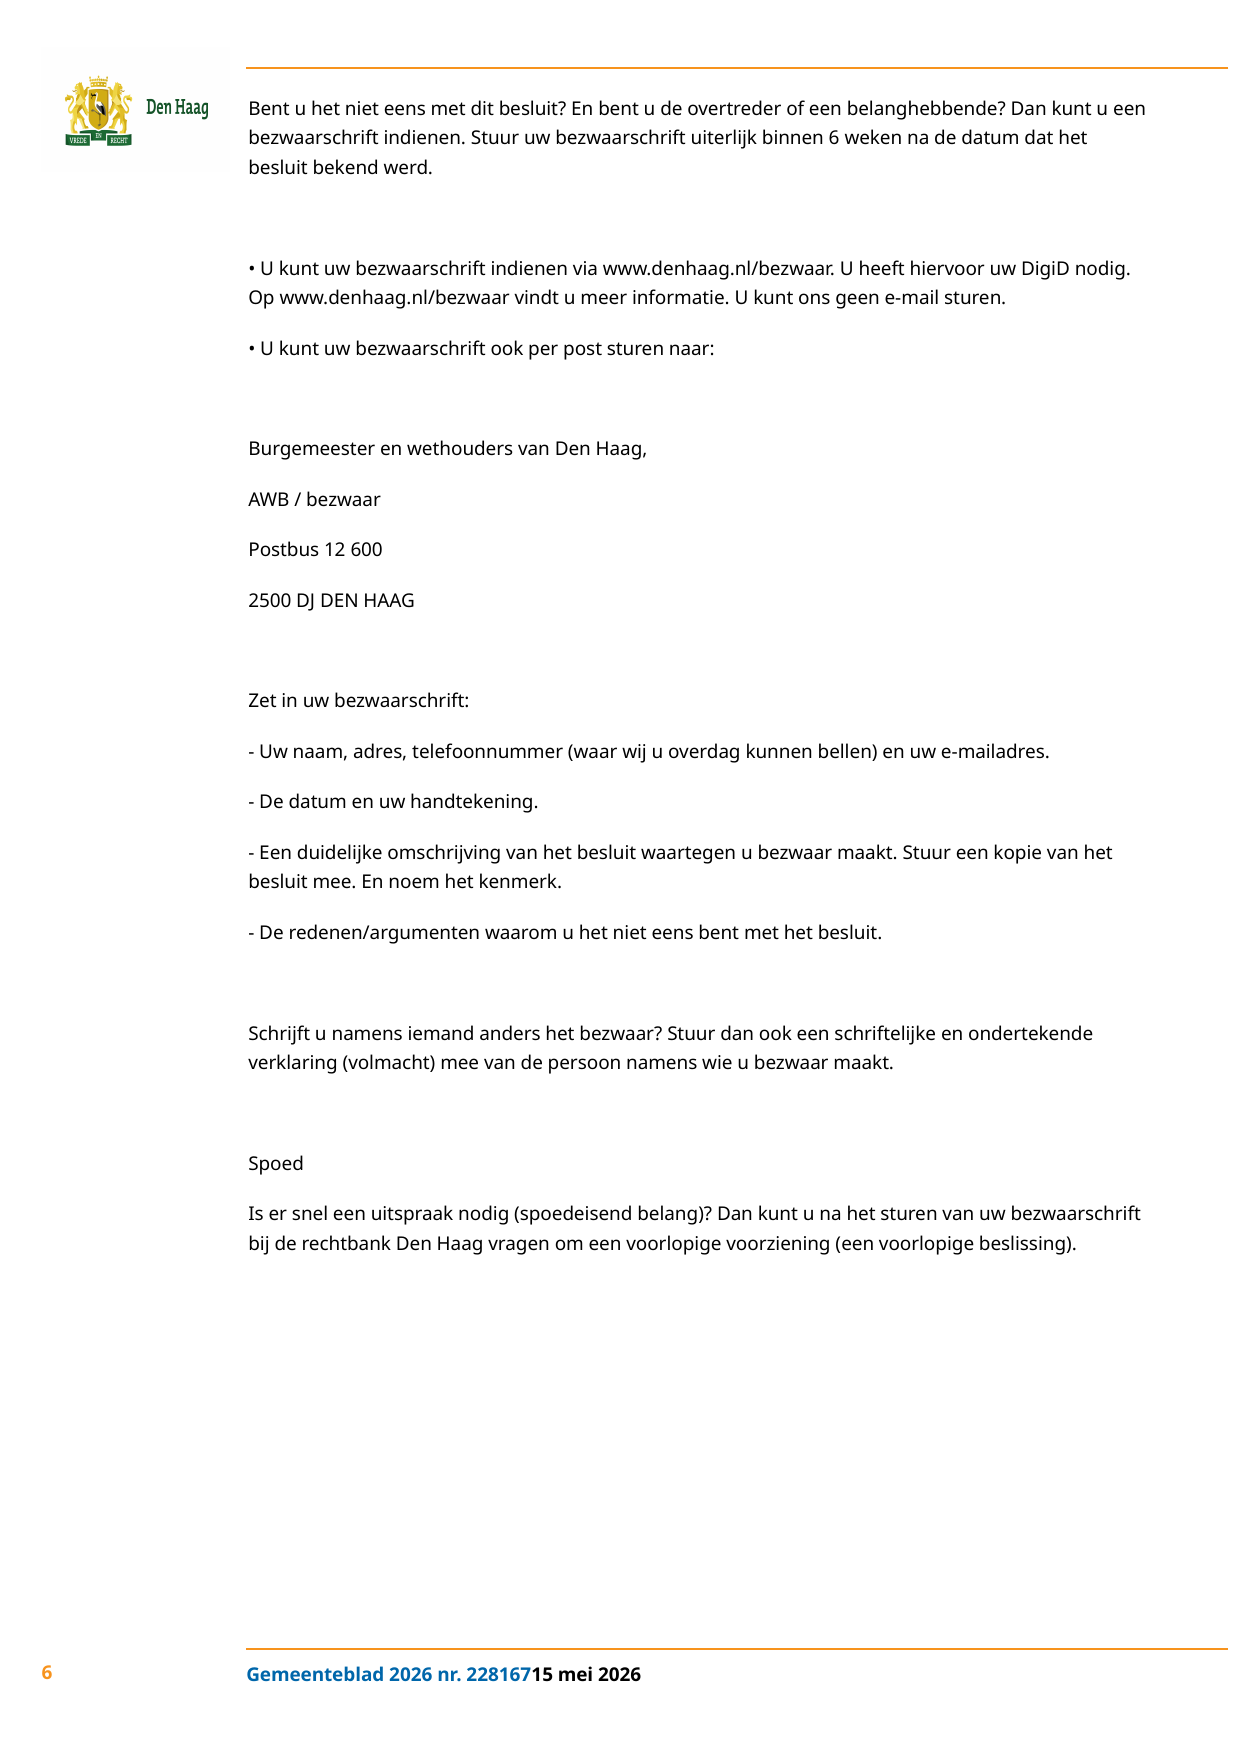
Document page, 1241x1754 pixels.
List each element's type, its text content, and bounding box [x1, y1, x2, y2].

text Is er snel een uitspraak nodig (spoedeisend belang)? Dan kunt u na het sturen van uw bezwaarschrift bij de rechtbank Den Haag vragen om een voorlopige voorziening (een voorlopige beslissing). [248, 1201, 1152, 1256]
text 2500 DJ DEN HAAG [248, 587, 1152, 613]
text • U kunt uw bezwaarschrift ook per post sturen naar: [248, 335, 1152, 361]
text Spoed [248, 1150, 1152, 1176]
text - Een duidelijke omschrijving van het besluit waartegen u bezwaar maakt. Stuur een kopie van het besluit mee. En noem het kenmerk. [248, 839, 1152, 894]
text Schrijft u namens iemand anders het bezwaar? Stuur dan ook een schriftelijke en ondertekende verklaring (volmacht) mee van de persoon namens wie u bezwaar maakt. [248, 1020, 1152, 1075]
text - De datum en uw handtekening. [248, 788, 1152, 814]
text Burgemeester en wethouders van Den Haag, [248, 436, 1152, 461]
text Postbus 12 600 [248, 536, 1152, 562]
picture [41, 47, 231, 172]
text Bent u het niet eens met dit besluit? En bent u de overtreder of een belanghebbende? Dan kunt u een bezwaarschrift indienen. Stuur uw bezwaarschrift uiterlijk binnen 6 weken na de datum dat het besluit bekend werd. [248, 95, 1152, 180]
text Zet in uw bezwaarschrift: [248, 688, 1152, 713]
text • U kunt uw bezwaarschrift indienen via www.denhaag.nl/bezwaar. U heeft hiervoor uw DigiD nodig. Op www.denhaag.nl/bezwaar vindt u meer informatie. U kunt ons geen e-mail sturen. [248, 255, 1152, 310]
text AWB / bezwaar [248, 486, 1152, 512]
text - De redenen/argumenten waarom u het niet eens bent met het besluit. [248, 919, 1152, 945]
text - Uw naam, adres, telefoonnummer (waar wij u overdag kunnen bellen) en uw e-mailadres. [248, 738, 1152, 764]
